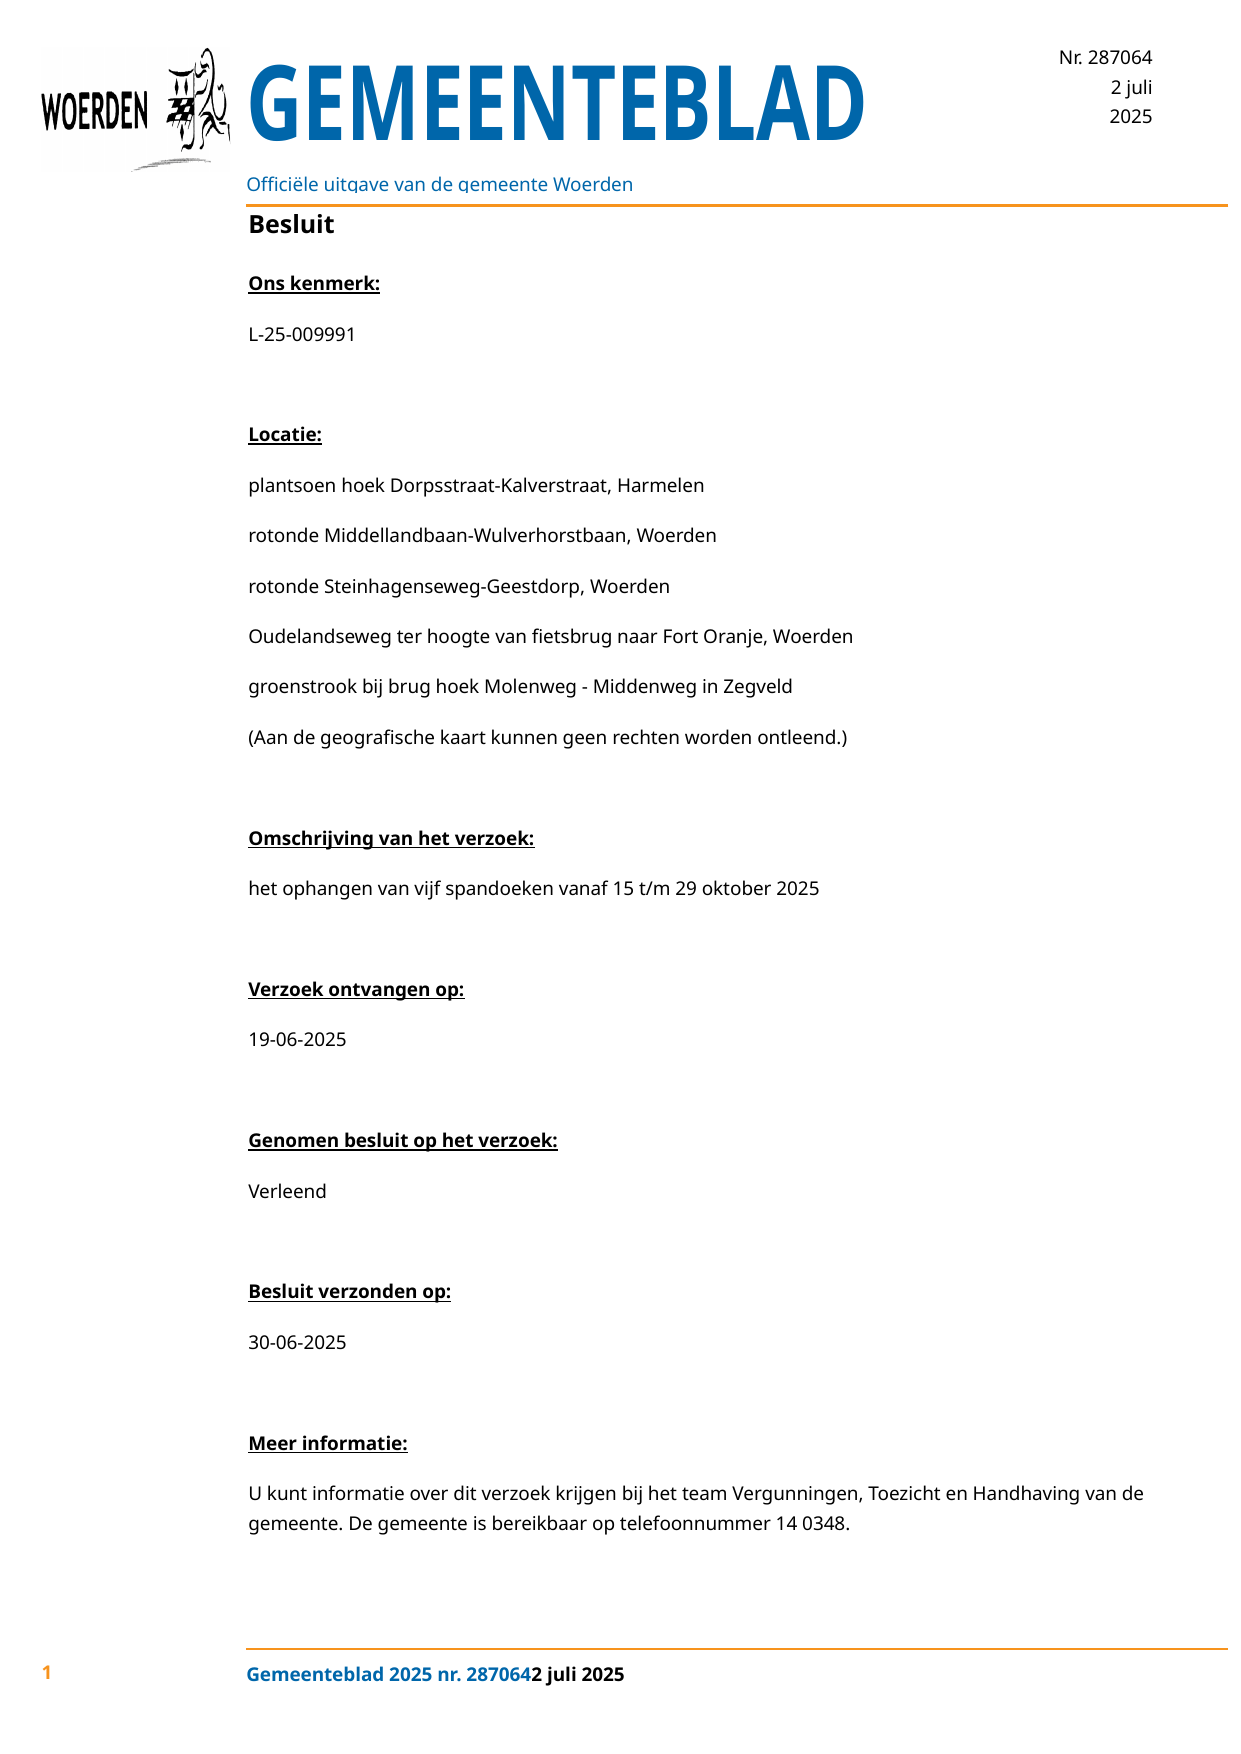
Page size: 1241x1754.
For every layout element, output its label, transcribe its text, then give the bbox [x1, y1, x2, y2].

text Verleend [248, 1178, 1152, 1203]
text Omschrijving van het verzoek: [248, 825, 1152, 851]
text rotonde Middellandbaan-Wulverhorstbaan, Woerden [248, 522, 1152, 548]
text Besluit verzonden op: [248, 1279, 1152, 1304]
text U kunt informatie over dit verzoek krijgen bij het team Vergunningen, Toezicht en Handhaving van de gemeente. De gemeente is bereikbaar op telefoonnummer 14 0348. [248, 1480, 1152, 1536]
text Verzoek ontvangen op: [248, 976, 1152, 1002]
text rotonde Steinhagenseweg-Geestdorp, Woerden [248, 573, 1152, 598]
text plantsoen hoek Dorpsstraat-Kalverstraat, Harmelen [248, 472, 1152, 498]
text Besluit [248, 207, 1152, 241]
text 30-06-2025 [248, 1329, 1152, 1355]
text het ophangen van vijf spandoeken vanaf 15 t/m 29 oktober 2025 [248, 875, 1152, 901]
text L-25-009991 [248, 321, 1152, 346]
text (Aan de geografische kaart kunnen geen rechten worden ontleend.) [248, 724, 1152, 750]
text Ons kenmerk: [248, 270, 1152, 296]
text Locatie: [248, 422, 1152, 447]
text groenstrook bij brug hoek Molenweg - Middenweg in Zegveld [248, 674, 1152, 699]
text Genomen besluit op het verzoek: [248, 1127, 1152, 1153]
text 19-06-2025 [248, 1027, 1152, 1052]
text Meer informatie: [248, 1430, 1152, 1456]
picture [41, 47, 231, 172]
text Oudelandseweg ter hoogte van fietsbrug naar Fort Oranje, Woerden [248, 623, 1152, 649]
